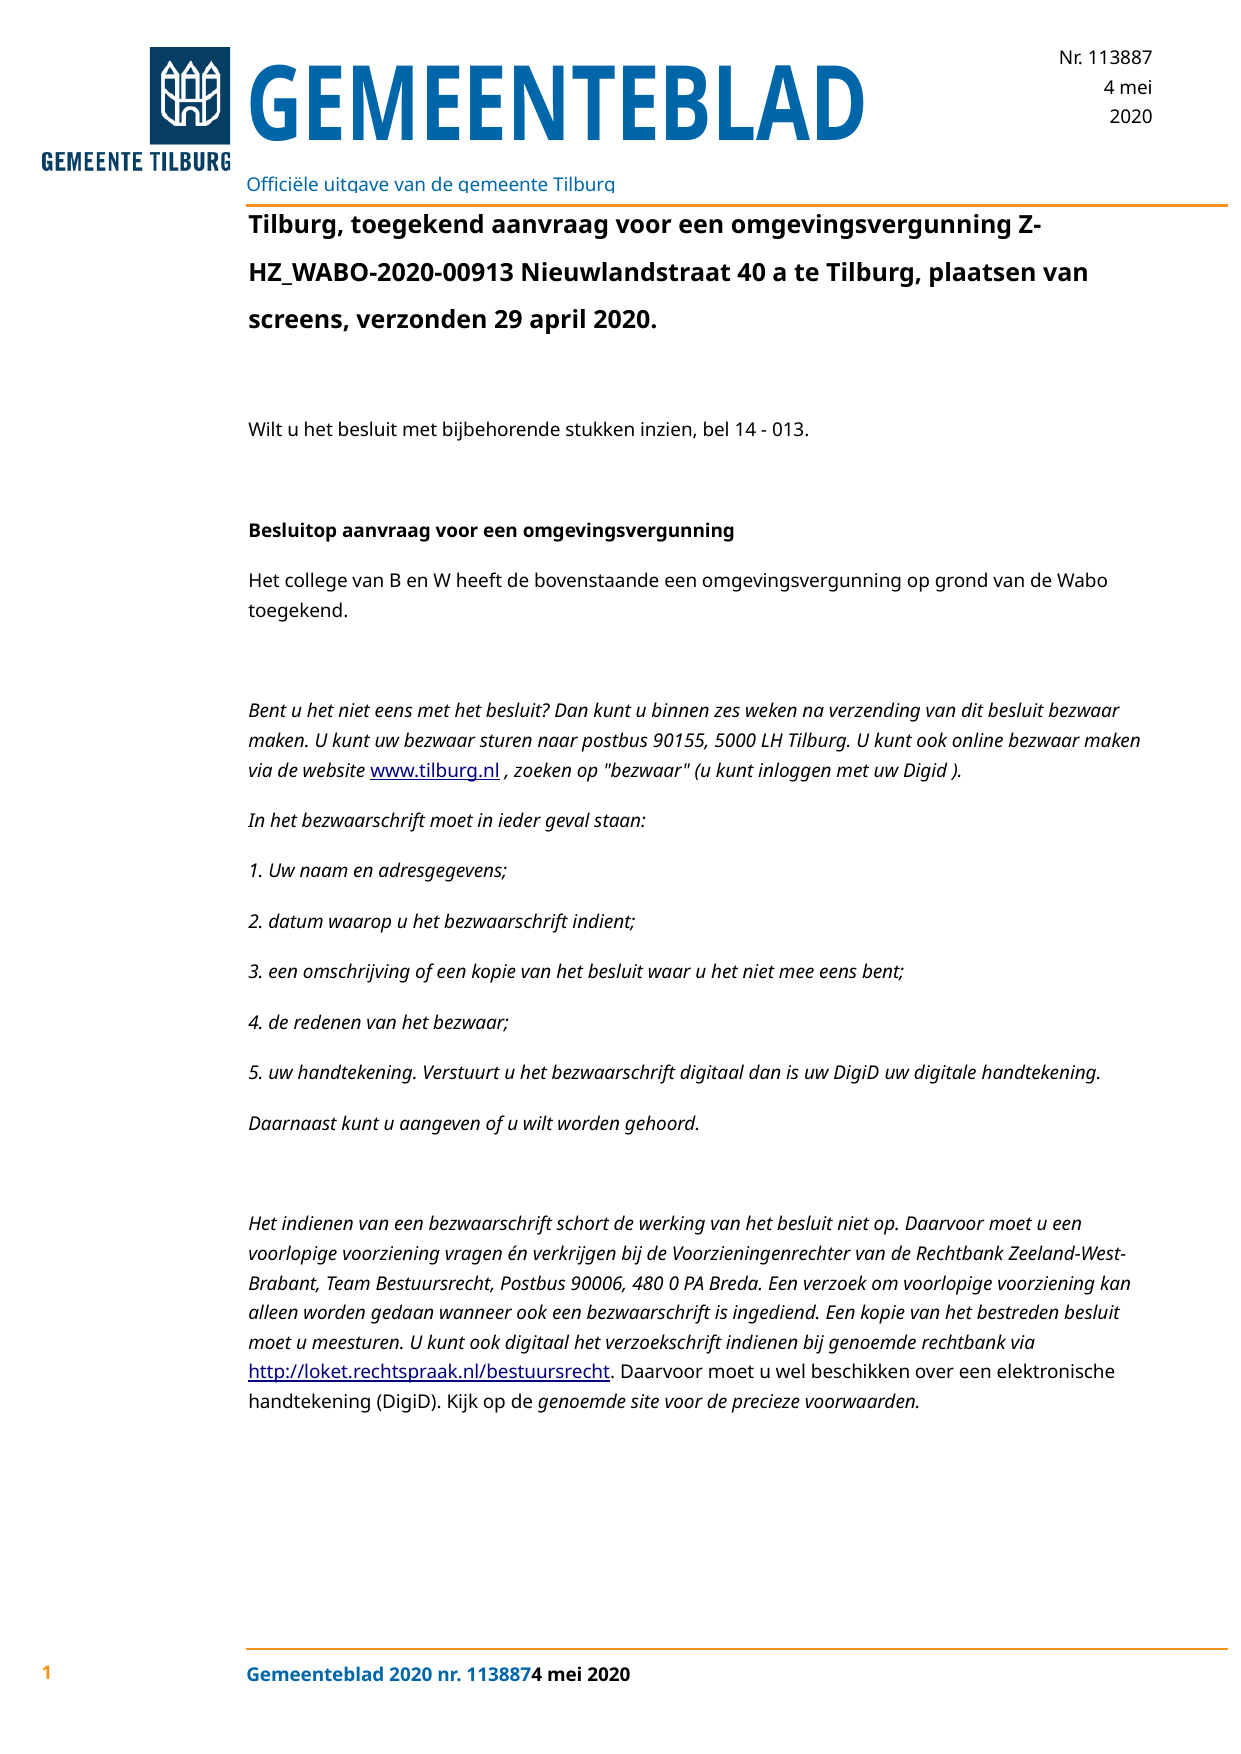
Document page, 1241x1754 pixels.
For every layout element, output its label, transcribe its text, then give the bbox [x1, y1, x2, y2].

text Daarnaast kunt u aangeven of u wilt worden gehoord. [248, 1110, 1152, 1135]
text 3. een omschrijving of een kopie van het besluit waar u het niet mee eens bent; [248, 958, 1152, 984]
text 2. datum waarop u het bezwaarschrift indient; [248, 908, 1152, 934]
text Tilburg, toegekend aanvraag voor een omgevingsvergunning Z-HZ_WABO-2020-00913 Nieuwlandstraat 40 a te Tilburg, plaatsen van screens, verzonden 29 april 2020. [248, 207, 1152, 336]
text Het college van B en W heeft de bovenstaande een omgevingsvergunning op grond van de Wabo toegekend. [248, 567, 1152, 622]
text Wilt u het besluit met bijbehorende stukken inzien, bel 14 - 013. [248, 416, 1152, 442]
text In het bezwaarschrift moet in ieder geval staan: [248, 807, 1152, 833]
picture [41, 47, 231, 172]
text Besluitop aanvraag voor een omgevingsvergunning [248, 517, 1152, 542]
text 1. Uw naam en adresgegevens; [248, 858, 1152, 883]
text Het indienen van een bezwaarschrift schort de werking van het besluit niet op. Daarvoor moet u een voorlopige voorziening vragen én verkrijgen bij de Voorzieningenrechter van de Rechtbank Zeeland-West-Brabant, Team Bestuursrecht, Postbus 90006, 480 0 PA Breda. Een verzoek om voorlopige voorziening kan alleen worden gedaan wanneer ook een bezwaarschrift is ingediend. Een kopie van het bestreden besluit moet u meesturen. U kunt ook digitaal het verzoekschrift indienen bij genoemde rechtbank via http://loket.rechtspraak.nl/bestuursrecht. Daarvoor moet u wel beschikken over een elektronische handtekening (DigiD). Kijk op de genoemde site voor de precieze voorwaarden. [248, 1211, 1152, 1414]
text Bent u het niet eens met het besluit? Dan kunt u binnen zes weken na verzending van dit besluit bezwaar maken. U kunt uw bezwaar sturen naar postbus 90155, 5000 LH Tilburg. U kunt ook online bezwaar maken via de website www.tilburg.nl , zoeken op "bezwaar" (u kunt inloggen met uw Digid ). [248, 698, 1152, 782]
text 4. de redenen van het bezwaar; [248, 1009, 1152, 1034]
text 5. uw handtekening. Verstuurt u het bezwaarschrift digitaal dan is uw DigiD uw digitale handtekening. [248, 1059, 1152, 1085]
